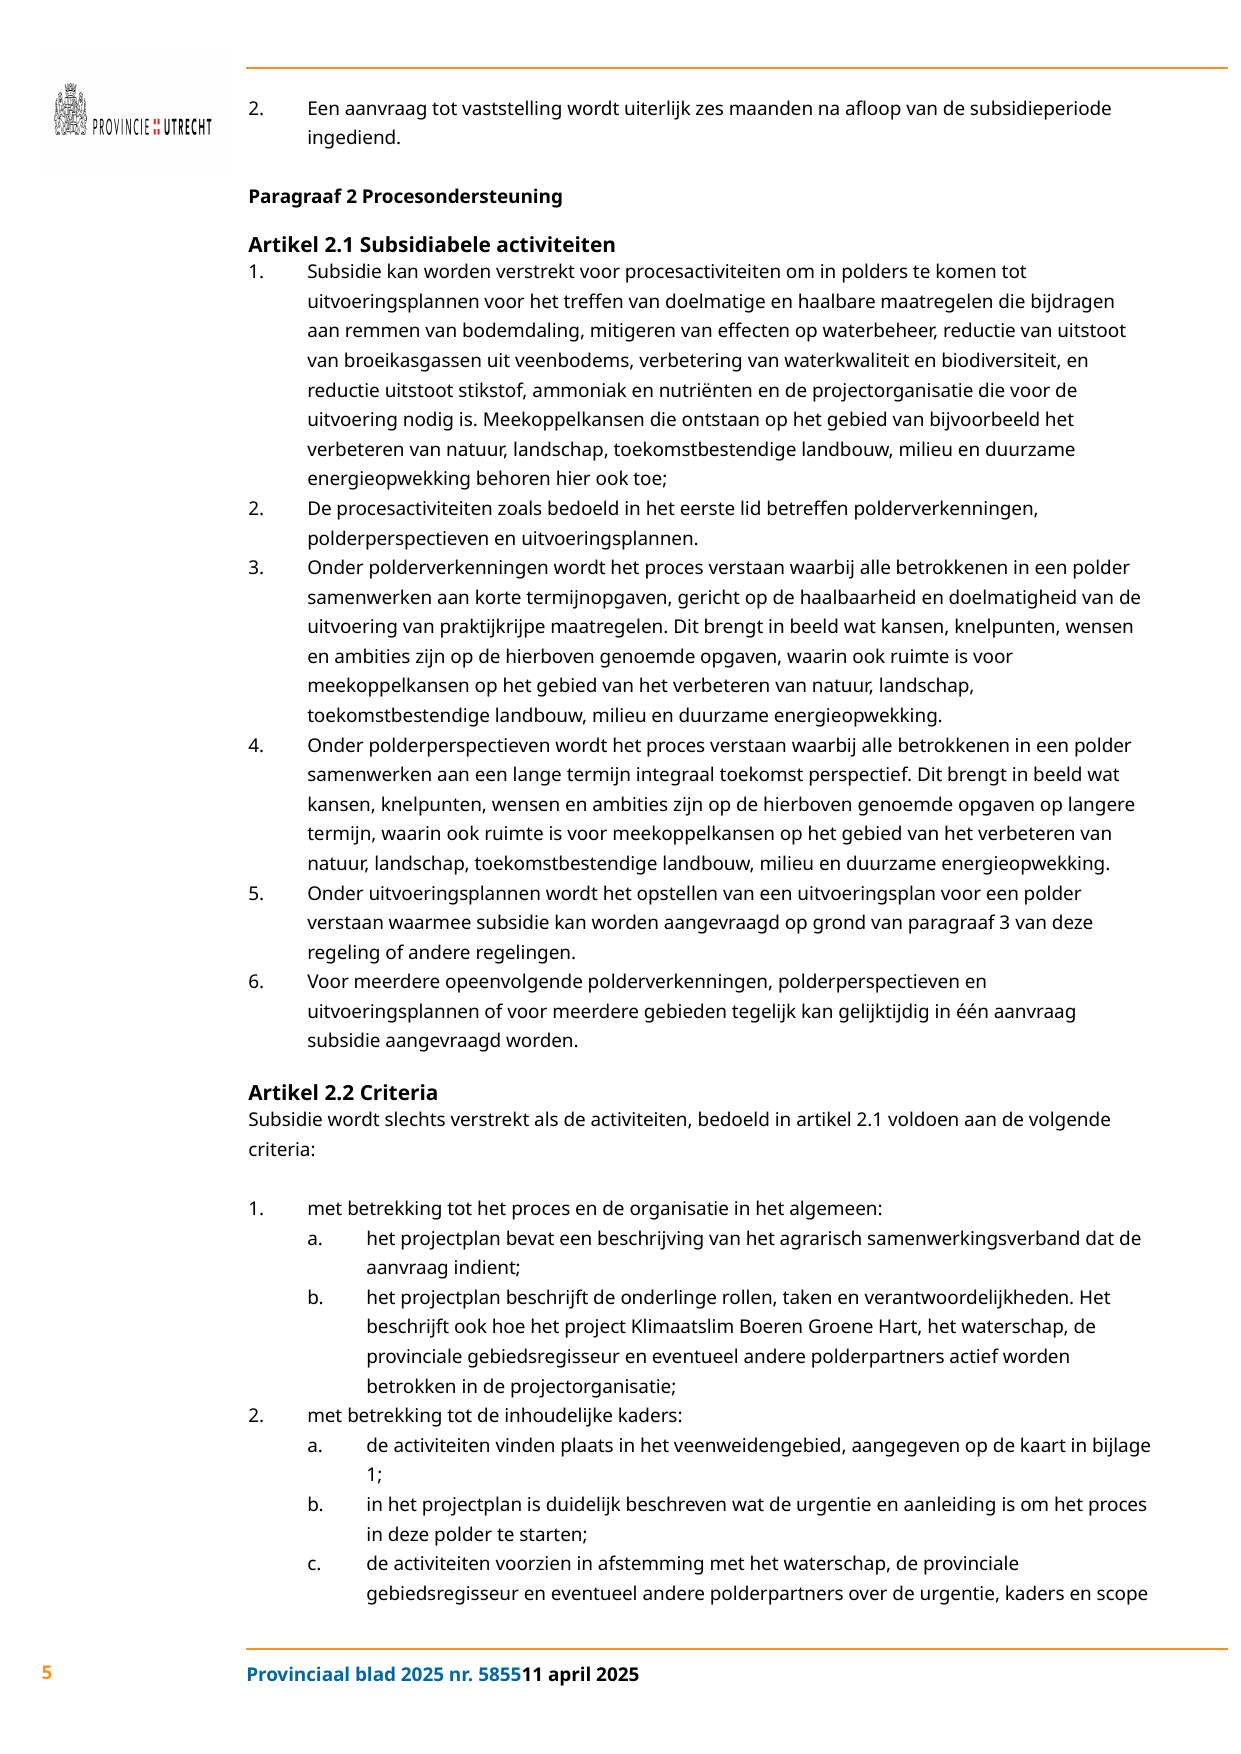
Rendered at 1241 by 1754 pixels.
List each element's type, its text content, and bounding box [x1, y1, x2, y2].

list Onder uitvoeringsplannen wordt het opstellen van een uitvoeringsplan voor een polder verstaan waarmee subsidie kan worden aangevraagd op grond van paragraaf 3 van deze regeling of andere regelingen. [248, 880, 1152, 965]
list Subsidie kan worden verstrekt voor procesactiviteiten om in polders te komen tot uitvoeringsplannen voor het treffen van doelmatige en haalbare maatregelen die bijdragen aan remmen van bodemdaling, mitigeren van effecten op waterbeheer, reductie van uitstoot van broeikasgassen uit veenbodems, verbetering van waterkwaliteit en biodiversiteit, en reductie uitstoot stikstof, ammoniak en nutriënten en de projectorganisatie die voor de uitvoering nodig is. Meekoppelkansen die ontstaan op het gebied van bijvoorbeeld het verbeteren van natuur, landschap, toekomstbestendige landbouw, milieu en duurzame energieopwekking behoren hier ook toe; [248, 258, 1152, 491]
text Subsidie wordt slechts verstrekt als de activiteiten, bedoeld in artikel 2.1 voldoen aan de volgende criteria: [248, 1107, 1152, 1162]
list Onder polderperspectieven wordt het proces verstaan waarbij alle betrokkenen in een polder samenwerken aan een lange termijn integraal toekomst perspectief. Dit brengt in beeld wat kansen, knelpunten, wensen en ambities zijn op de hierboven genoemde opgaven op langere termijn, waarin ook ruimte is voor meekoppelkansen op het gebied van het verbeteren van natuur, landschap, toekomstbestendige landbouw, milieu en duurzame energieopwekking. [248, 732, 1152, 876]
list het projectplan bevat een beschrijving van het agrarisch samenwerkingsverband dat de aanvraag indient; [307, 1225, 1152, 1280]
list De procesactiviteiten zoals bedoeld in het eerste lid betreffen polderverkenningen, polderperspectieven en uitvoeringsplannen. [248, 495, 1152, 551]
list in het projectplan is duidelijk beschreven wat de urgentie en aanleiding is om het proces in deze polder te starten; [307, 1491, 1152, 1546]
list Onder polderverkenningen wordt het proces verstaan waarbij alle betrokkenen in een polder samenwerken aan korte termijnopgaven, gericht op de haalbaarheid en doelmatigheid van de uitvoering van praktijkrijpe maatregelen. Dit brengt in beeld wat kansen, knelpunten, wensen en ambities zijn op de hierboven genoemde opgaven, waarin ook ruimte is voor meekoppelkansen op het gebied van het verbeteren van natuur, landschap, toekomstbestendige landbouw, milieu en duurzame energieopwekking. [248, 554, 1152, 728]
text Paragraaf 2 Procesondersteuning [248, 183, 1152, 209]
list met betrekking tot de inhoudelijke kaders: [248, 1402, 1152, 1428]
text Artikel 2.1 Subsidiabele activiteiten [248, 230, 1152, 258]
list de activiteiten voorzien in afstemming met het waterschap, de provinciale gebiedsregisseur en eventueel andere polderpartners over de urgentie, kaders en scope [307, 1550, 1152, 1606]
list met betrekking tot het proces en de organisatie in het algemeen: [248, 1195, 1152, 1221]
list het projectplan beschrijft de onderlinge rollen, taken en verantwoordelijkheden. Het beschrijft ook hoe het project Klimaatslim Boeren Groene Hart, het waterschap, de provinciale gebiedsregisseur en eventueel andere polderpartners actief worden betrokken in de projectorganisatie; [307, 1284, 1152, 1398]
picture [41, 47, 231, 172]
list Voor meerdere opeenvolgende polderverkenningen, polderperspectieven en uitvoeringsplannen of voor meerdere gebieden tegelijk kan gelijktijdig in één aanvraag subsidie aangevraagd worden. [248, 968, 1152, 1053]
text Artikel 2.2 Criteria [248, 1078, 1152, 1107]
list de activiteiten vinden plaats in het veenweidengebied, aangegeven op de kaart in bijlage 1; [307, 1432, 1152, 1487]
list Een aanvraag tot vaststelling wordt uiterlijk zes maanden na afloop van de subsidieperiode ingediend. [248, 95, 1152, 150]
